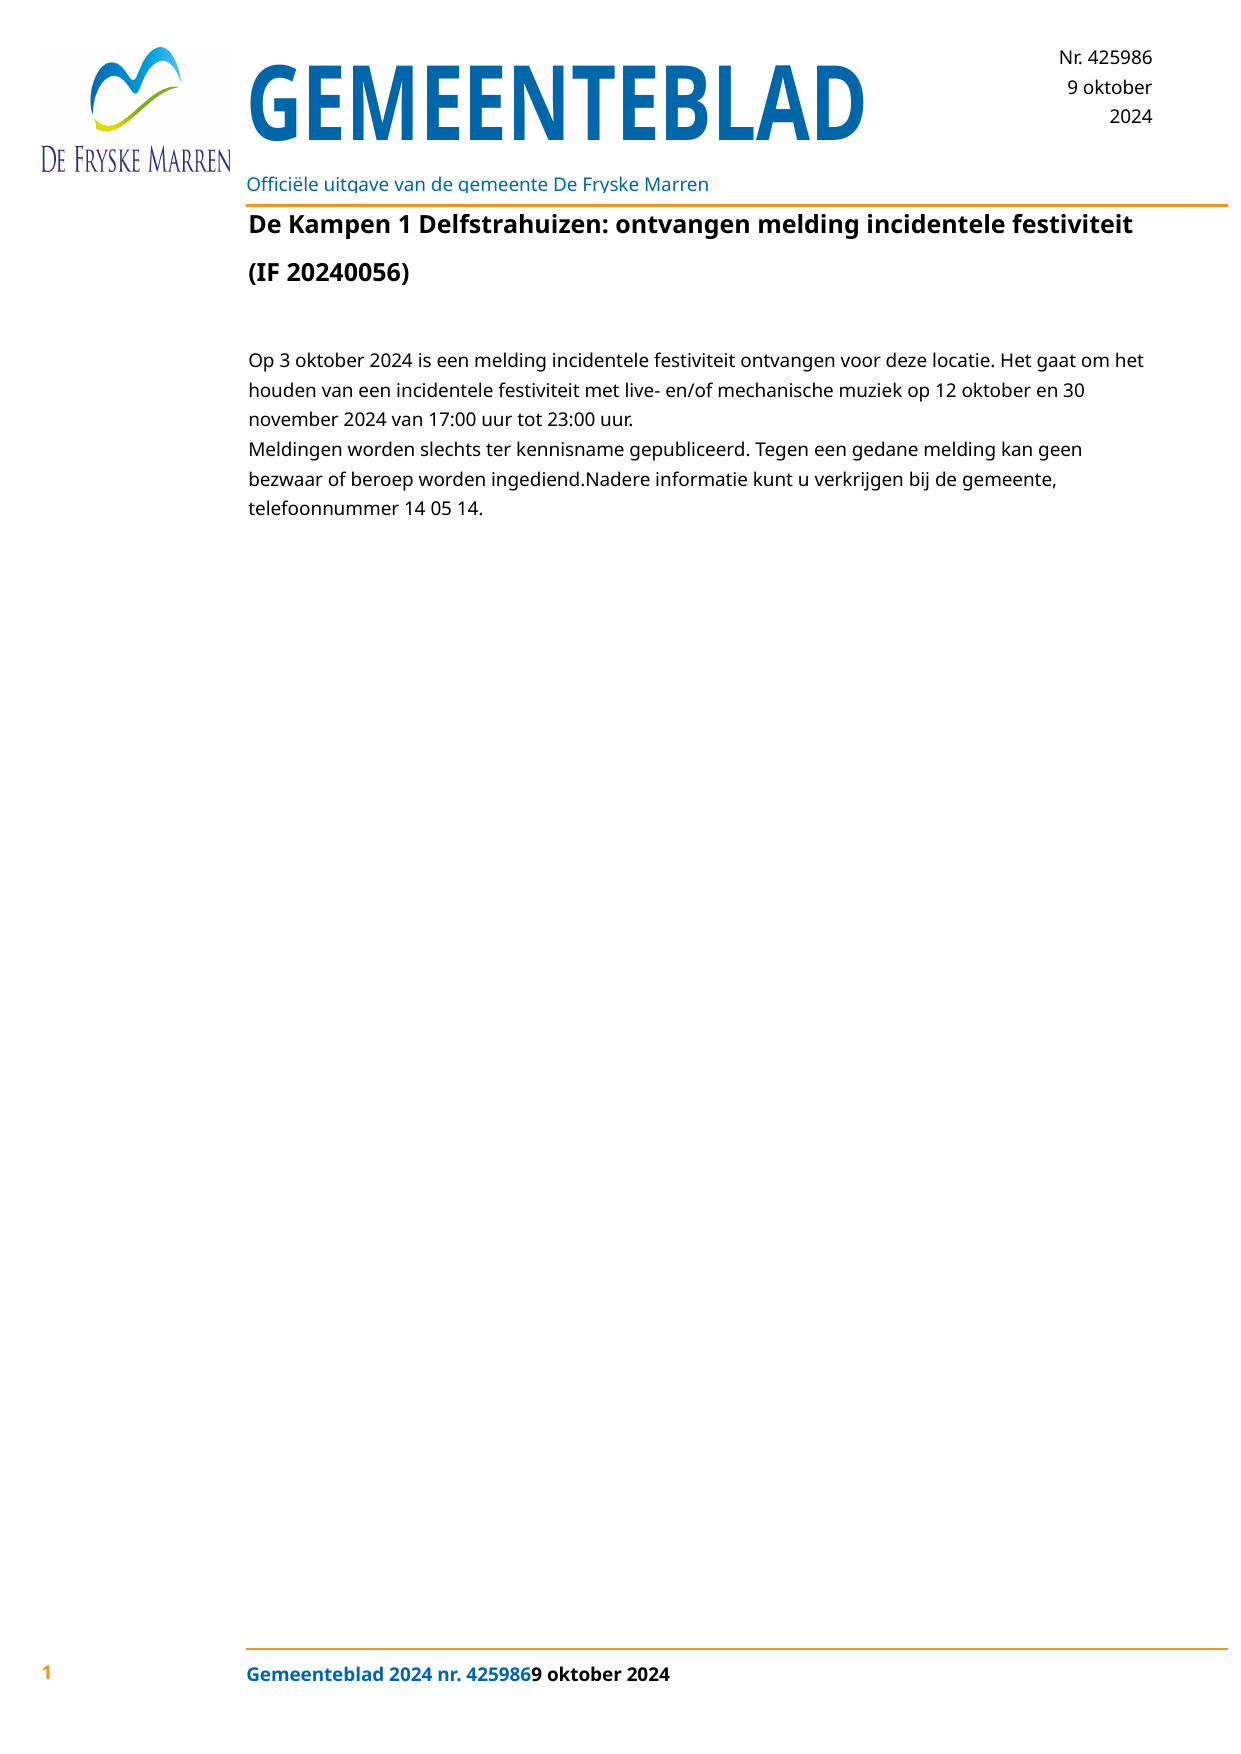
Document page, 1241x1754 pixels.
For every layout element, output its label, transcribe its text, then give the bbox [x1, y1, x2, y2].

text Op 3 oktober 2024 is een melding incidentele festiviteit ontvangen voor deze locatie. Het gaat om het houden van een incidentele festiviteit met live- en/of mechanische muziek op 12 oktober en 30 november 2024 van 17:00 uur tot 23:00 uur. [248, 347, 1152, 432]
text Meldingen worden slechts ter kennisname gepubliceerd. Tegen een gedane melding kan geen bezwaar of beroep worden ingediend.Nadere informatie kunt u verkrijgen bij de gemeente, telefoonnummer 14 05 14. [248, 436, 1152, 521]
picture [41, 47, 231, 172]
text De Kampen 1 Delfstrahuizen: ontvangen melding incidentele festiviteit (IF 20240056) [248, 207, 1152, 288]
